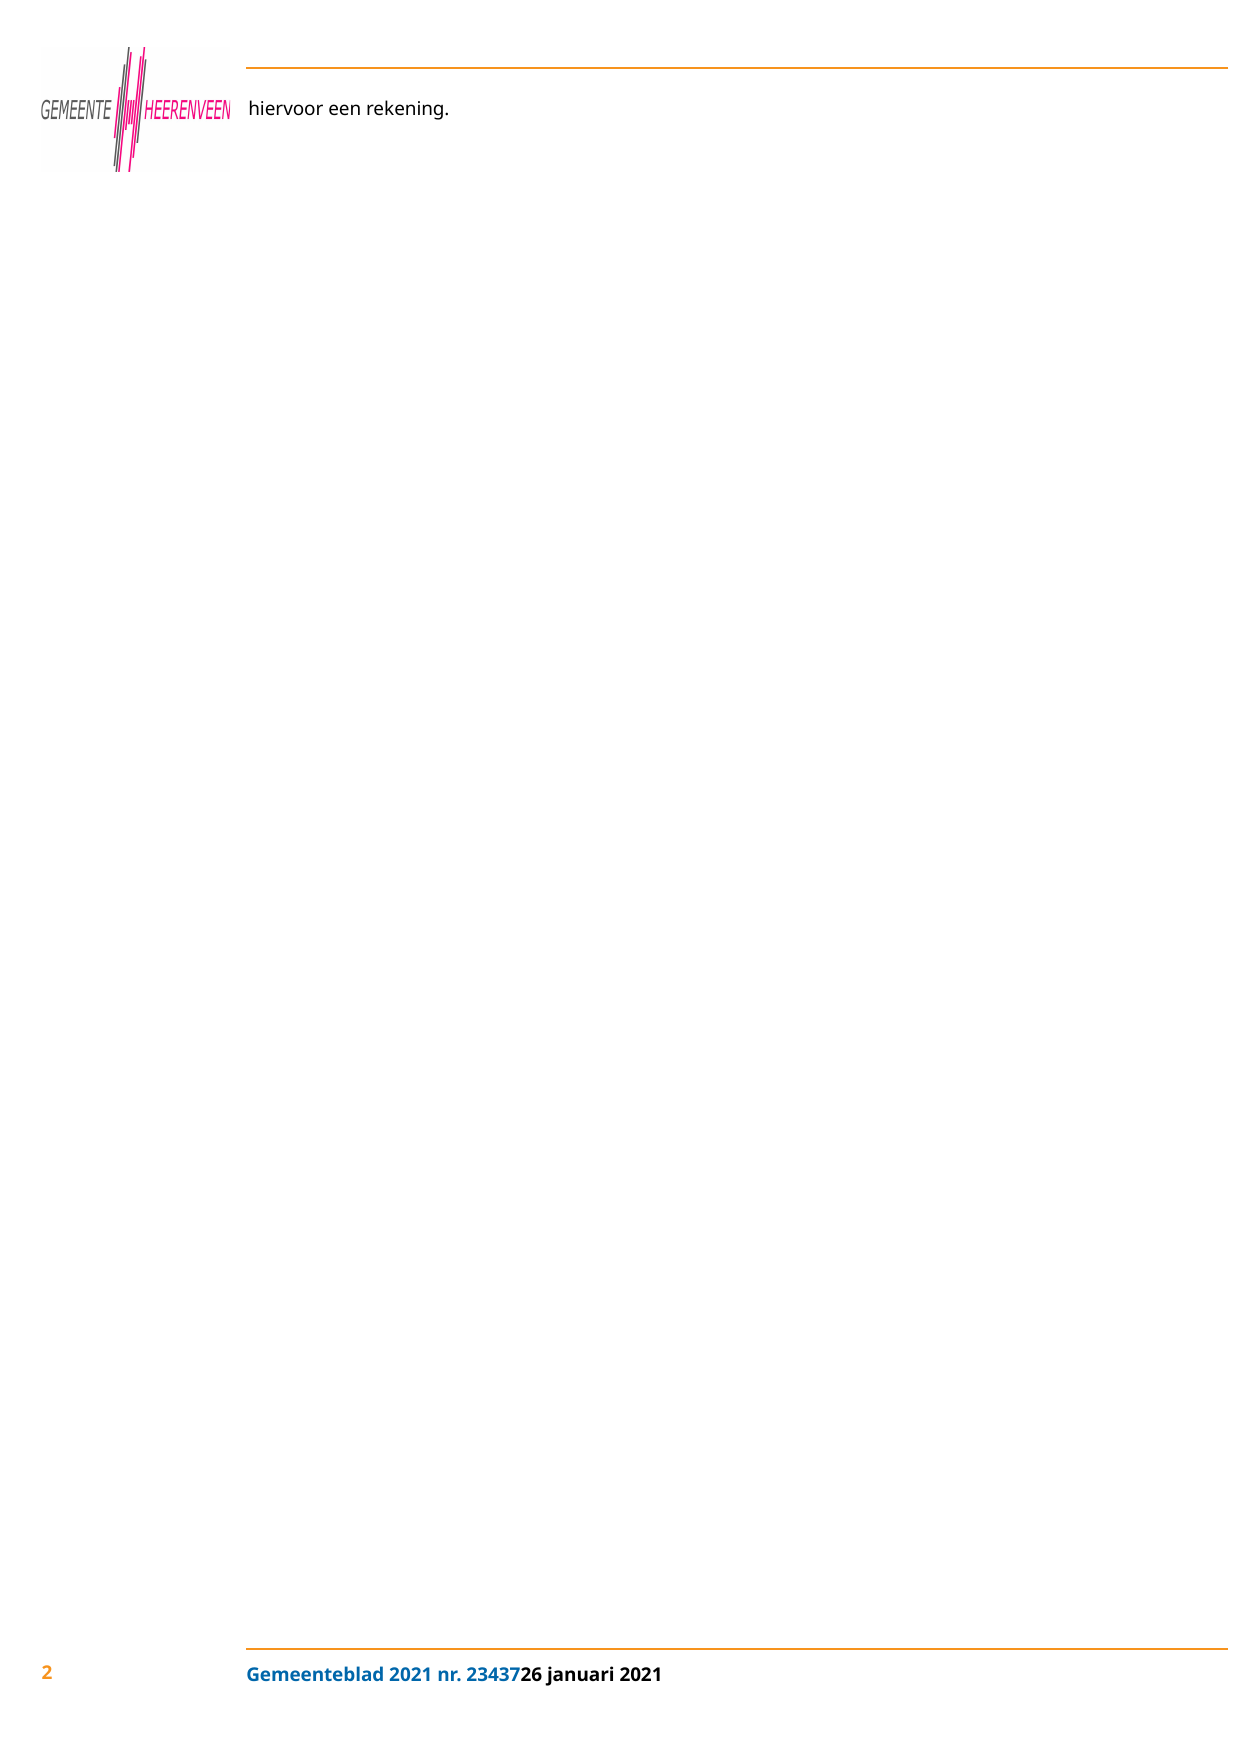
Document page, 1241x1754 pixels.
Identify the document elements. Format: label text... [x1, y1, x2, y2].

picture [41, 47, 231, 172]
text hiervoor een rekening. [248, 95, 1152, 121]
